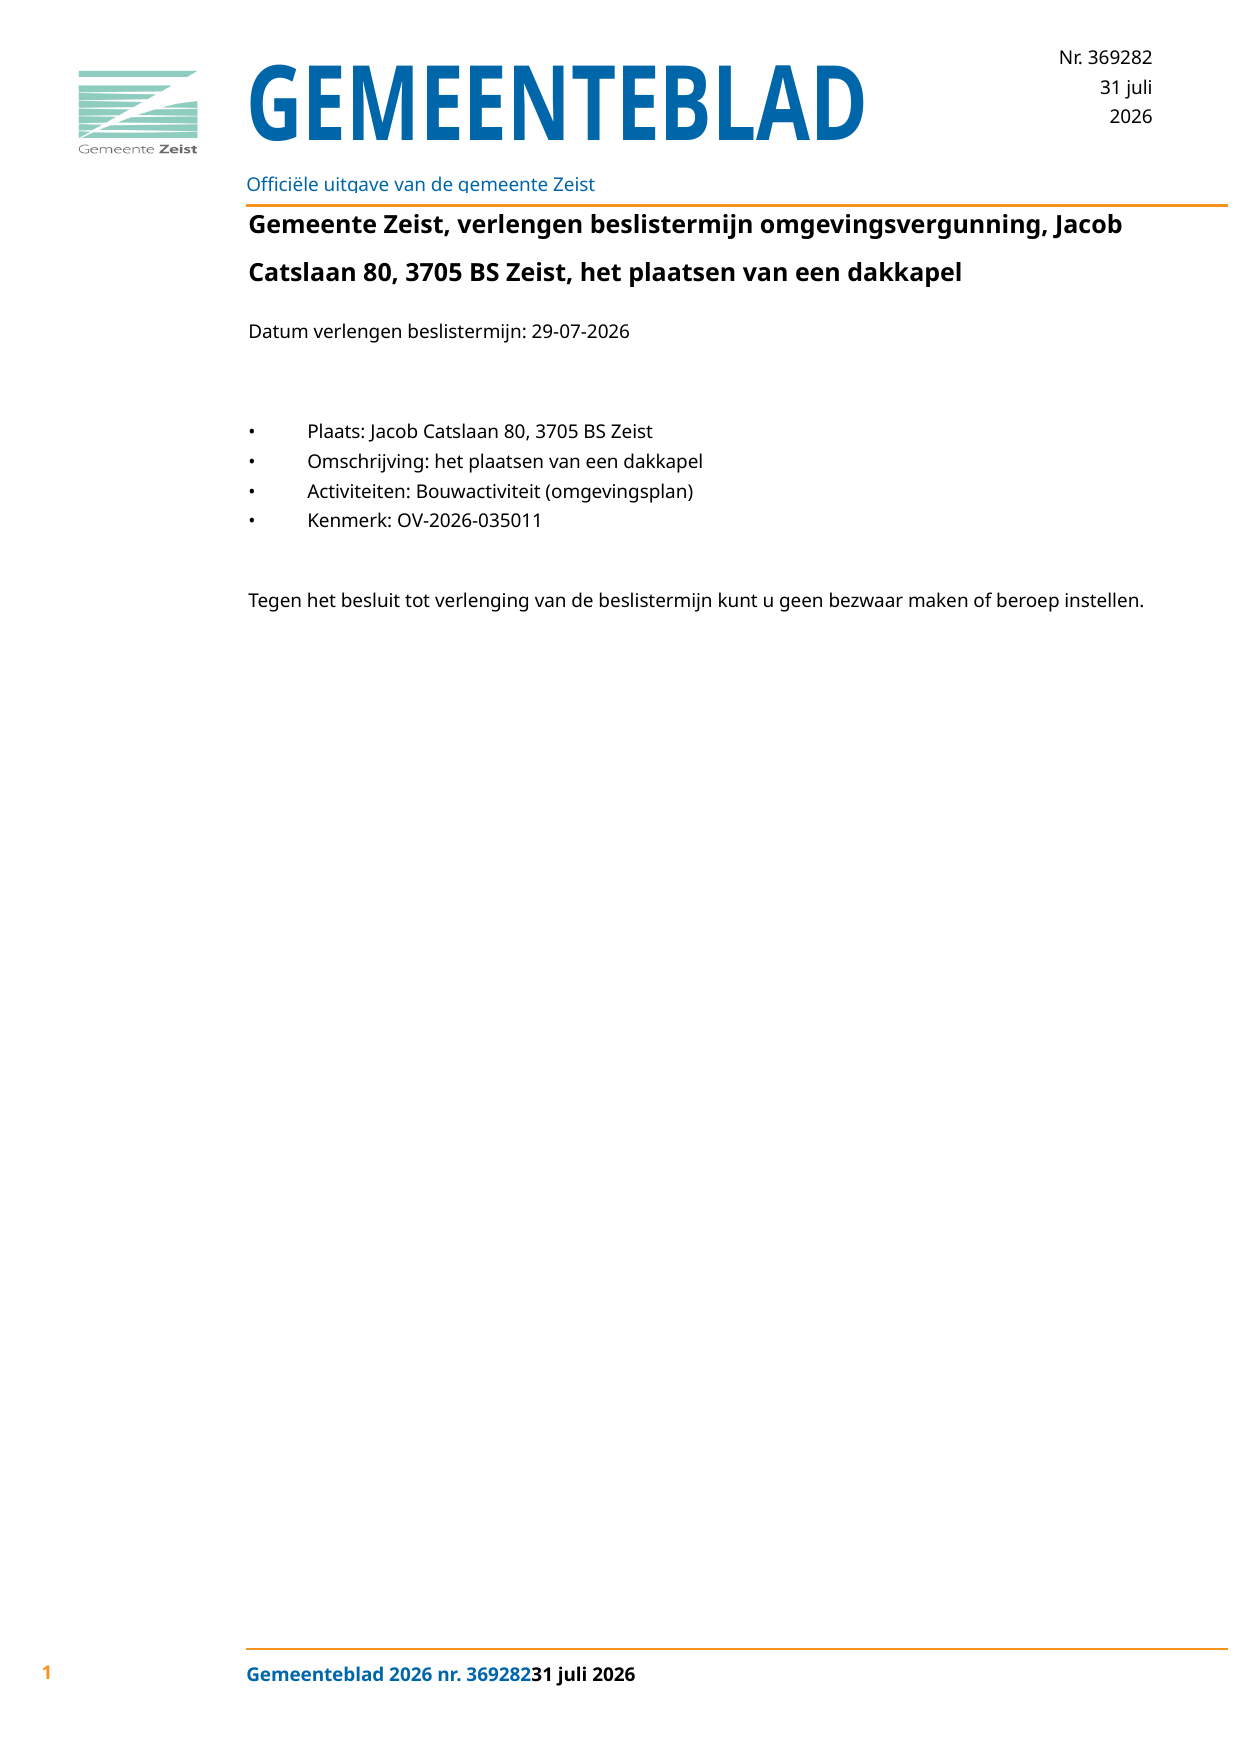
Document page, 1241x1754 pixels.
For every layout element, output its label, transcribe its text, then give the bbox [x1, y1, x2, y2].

list Activiteiten: Bouwactiviteit (omgevingsplan) [248, 478, 1152, 504]
text Datum verlengen beslistermijn: 29-07-2026 [248, 318, 1152, 344]
text Tegen het besluit tot verlenging van de beslistermijn kunt u geen bezwaar maken of beroep instellen. [248, 587, 1152, 613]
picture [41, 47, 231, 172]
list Kenmerk: OV-2026-035011 [248, 507, 1152, 533]
text Gemeente Zeist, verlengen beslistermijn omgevingsvergunning, Jacob Catslaan 80, 3705 BS Zeist, het plaatsen van een dakkapel [248, 207, 1152, 288]
list Omschrijving: het plaatsen van een dakkapel [248, 448, 1152, 474]
list Plaats: Jacob Catslaan 80, 3705 BS Zeist [248, 419, 1152, 444]
